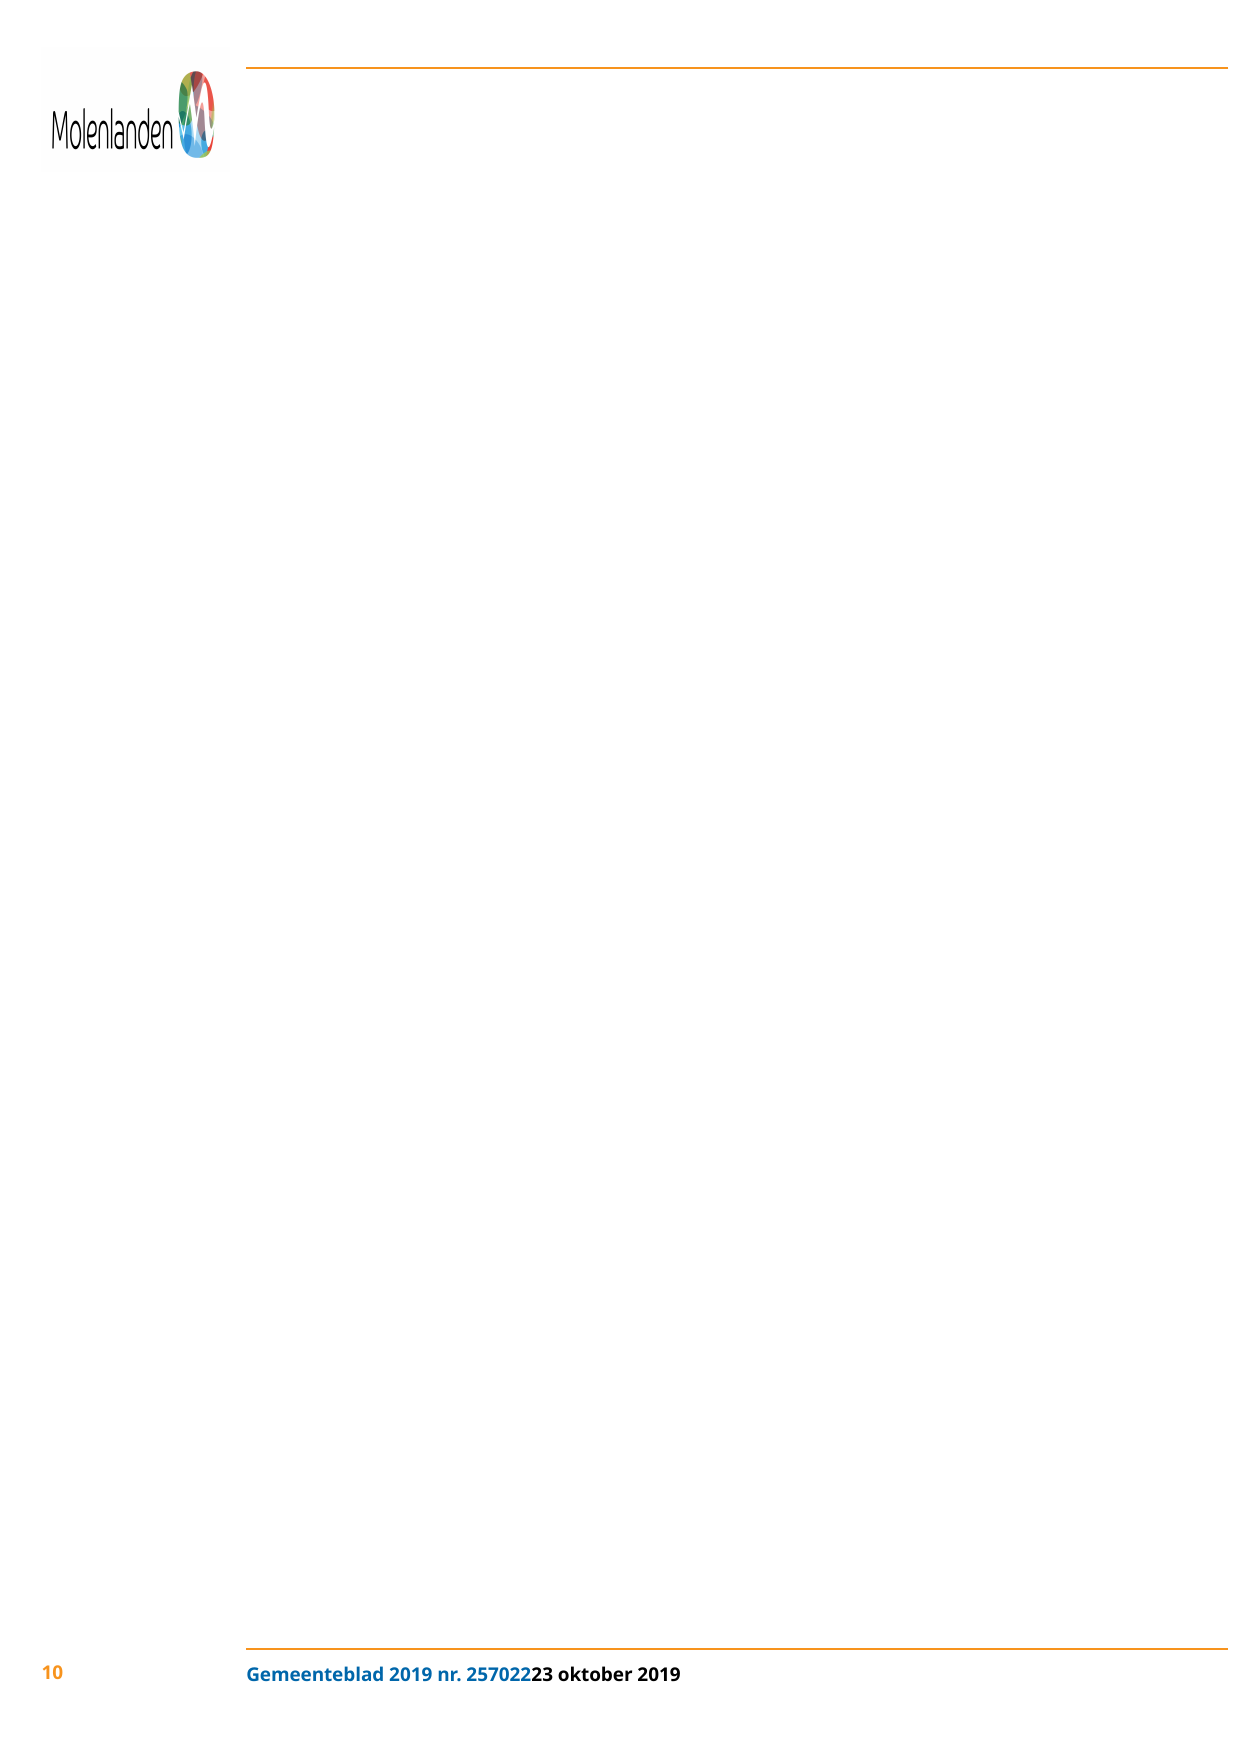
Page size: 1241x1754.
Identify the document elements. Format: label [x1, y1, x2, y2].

picture [41, 47, 231, 172]
